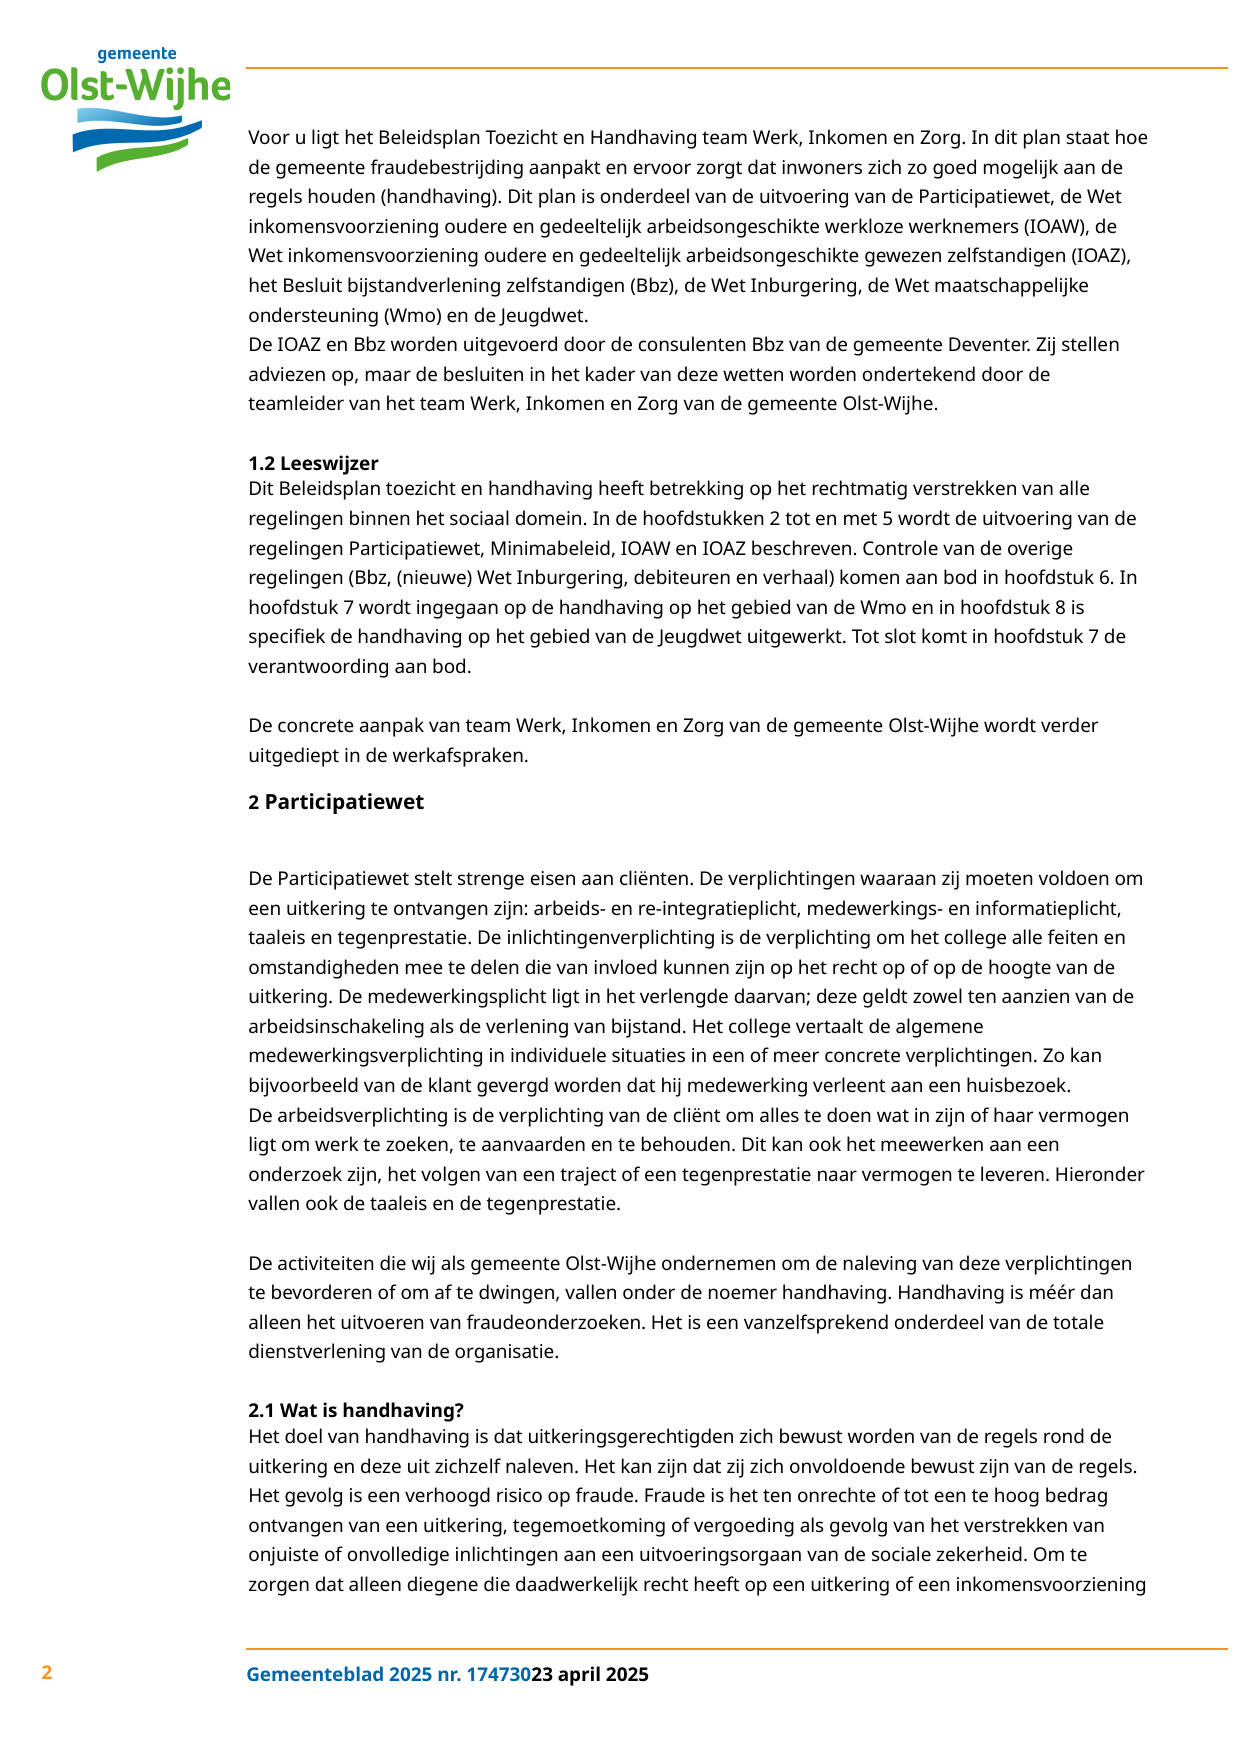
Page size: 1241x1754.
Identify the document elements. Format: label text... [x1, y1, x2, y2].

text De Participatiewet stelt strenge eisen aan cliënten. De verplichtingen waaraan zij moeten voldoen om een uitkering te ontvangen zijn: arbeids- en re-integratieplicht, medewerkings- en informatieplicht, taaleis en tegenprestatie. De inlichtingenverplichting is de verplichting om het college alle feiten en omstandigheden mee te delen die van invloed kunnen zijn op het recht op of op de hoogte van de uitkering. De medewerkingsplicht ligt in het verlengde daarvan; deze geldt zowel ten aanzien van de arbeidsinschakeling als de verlening van bijstand. Het college vertaalt de algemene medewerkingsverplichting in individuele situaties in een of meer concrete verplichtingen. Zo kan bijvoorbeeld van de klant gevergd worden dat hij medewerking verleent aan een huisbezoek. [248, 865, 1152, 1098]
text Het doel van handhaving is dat uitkeringsgerechtigden zich bewust worden van de regels rond de uitkering en deze uit zichzelf naleven. Het kan zijn dat zij zich onvoldoende bewust zijn van de regels. Het gevolg is een verhoogd risico op fraude. Fraude is het ten onrechte of tot een te hoog bedrag ontvangen van een uitkering, tegemoetkoming of vergoeding als gevolg van het verstrekken van onjuiste of onvolledige inlichtingen aan een uitvoeringsorgaan van de sociale zekerheid. Om te zorgen dat alleen diegene die daadwerkelijk recht heeft op een uitkering of een inkomensvoorziening [248, 1423, 1152, 1597]
text De activiteiten die wij als gemeente Olst-Wijhe ondernemen om de naleving van deze verplichtingen te bevorderen of om af te dwingen, vallen onder de noemer handhaving. Handhaving is méér dan alleen het uitvoeren van fraudeonderzoeken. Het is een vanzelfsprekend onderdeel van de totale dienstverlening van de organisatie. [248, 1250, 1152, 1364]
text De arbeidsverplichting is de verplichting van de cliënt om alles te doen wat in zijn of haar vermogen ligt om werk te zoeken, te aanvaarden en te behouden. Dit kan ook het meewerken aan een onderzoek zijn, het volgen van een traject of een tegenprestatie naar vermogen te leveren. Hieronder vallen ook de taaleis en de tegenprestatie. [248, 1102, 1152, 1216]
text Dit Beleidsplan toezicht en handhaving heeft betrekking op het rechtmatig verstrekken van alle regelingen binnen het sociaal domein. In de hoofdstukken 2 tot en met 5 wordt de uitvoering van de regelingen Participatiewet, Minimabeleid, IOAW en IOAZ beschreven. Controle van de overige regelingen (Bbz, (nieuwe) Wet Inburgering, debiteuren en verhaal) komen aan bod in hoofdstuk 6. In hoofdstuk 7 wordt ingegaan op de handhaving op het gebied van de Wmo en in hoofdstuk 8 is specifiek de handhaving op het gebied van de Jeugdwet uitgewerkt. Tot slot komt in hoofdstuk 7 de verantwoording aan bod. [248, 476, 1152, 679]
text 2 Participatiewet [248, 787, 1152, 816]
text 1.2 Leeswijzer [248, 450, 1152, 476]
text 2.1 Wat is handhaving? [248, 1398, 1152, 1423]
text De IOAZ en Bbz worden uitgevoerd door de consulenten Bbz van de gemeente Deventer. Zij stellen adviezen op, maar de besluiten in het kader van deze wetten worden ondertekend door de teamleider van het team Werk, Inkomen en Zorg van de gemeente Olst-Wijhe. [248, 331, 1152, 416]
text De concrete aanpak van team Werk, Inkomen en Zorg van de gemeente Olst-Wijhe wordt verder uitgediept in de werkafspraken. [248, 712, 1152, 767]
picture [41, 47, 231, 172]
text Voor u ligt het Beleidsplan Toezicht en Handhaving team Werk, Inkomen en Zorg. In dit plan staat hoe de gemeente fraudebestrijding aanpakt en ervoor zorgt dat inwoners zich zo goed mogelijk aan de regels houden (handhaving). Dit plan is onderdeel van de uitvoering van de Participatiewet, de Wet inkomensvoorziening oudere en gedeeltelijk arbeidsongeschikte werkloze werknemers (IOAW), de Wet inkomensvoorziening oudere en gedeeltelijk arbeidsongeschikte gewezen zelfstandigen (IOAZ), het Besluit bijstandverlening zelfstandigen (Bbz), de Wet Inburgering, de Wet maatschappelijke ondersteuning (Wmo) en de Jeugdwet. [248, 124, 1152, 328]
